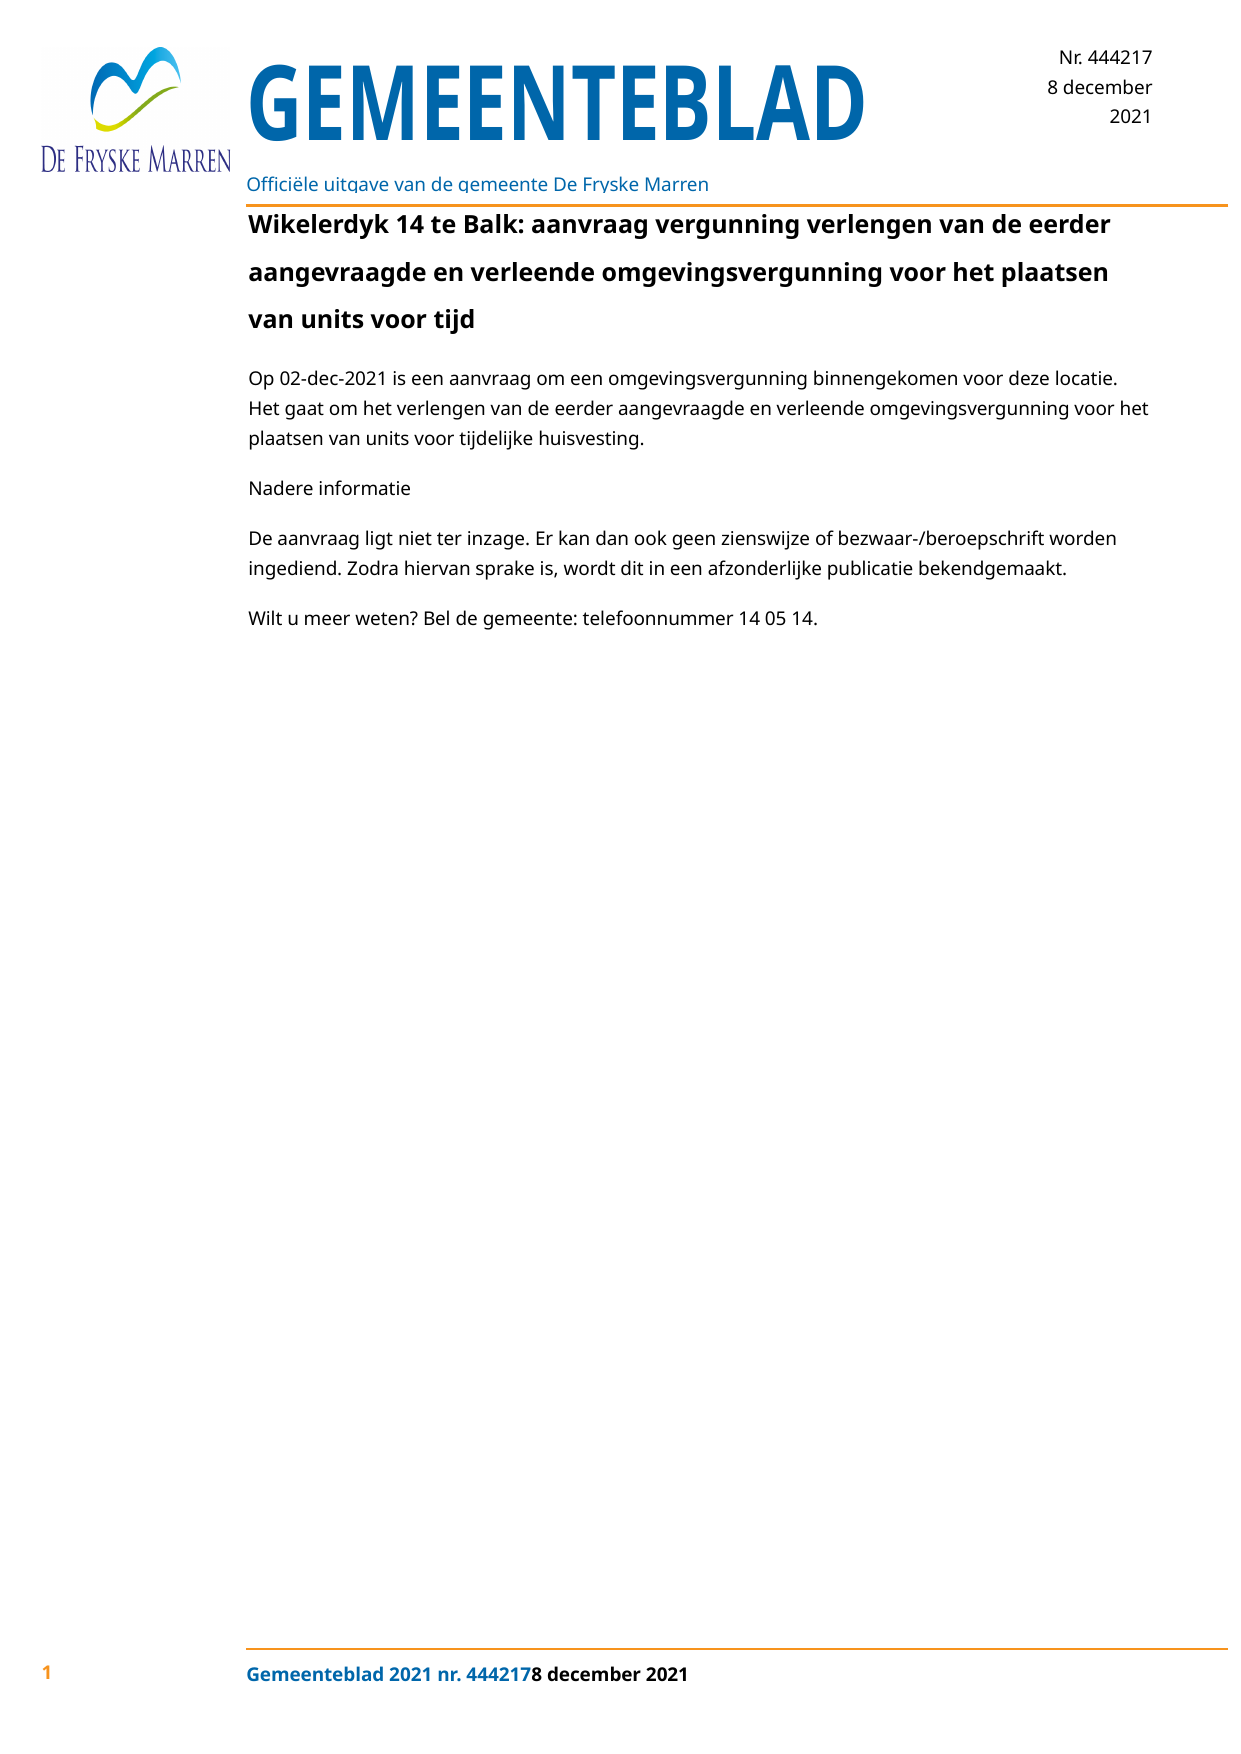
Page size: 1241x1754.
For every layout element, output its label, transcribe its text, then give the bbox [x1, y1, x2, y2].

text Op 02-dec-2021 is een aanvraag om een omgevingsvergunning binnengekomen voor deze locatie. Het gaat om het verlengen van de eerder aangevraagde en verleende omgevingsvergunning voor het plaatsen van units voor tijdelijke huisvesting. [248, 366, 1152, 450]
text De aanvraag ligt niet ter inzage. Er kan dan ook geen zienswijze of bezwaar-/beroepschrift worden ingediend. Zodra hiervan sprake is, wordt dit in een afzonderlijke publicatie bekendgemaakt. [248, 526, 1152, 581]
text Nadere informatie [248, 475, 1152, 501]
picture [41, 47, 231, 172]
text Wilt u meer weten? Bel de gemeente: telefoonnummer 14 05 14. [248, 606, 1152, 631]
text Wikelerdyk 14 te Balk: aanvraag vergunning verlengen van de eerder aangevraagde en verleende omgevingsvergunning voor het plaatsen van units voor tijd [248, 207, 1152, 336]
